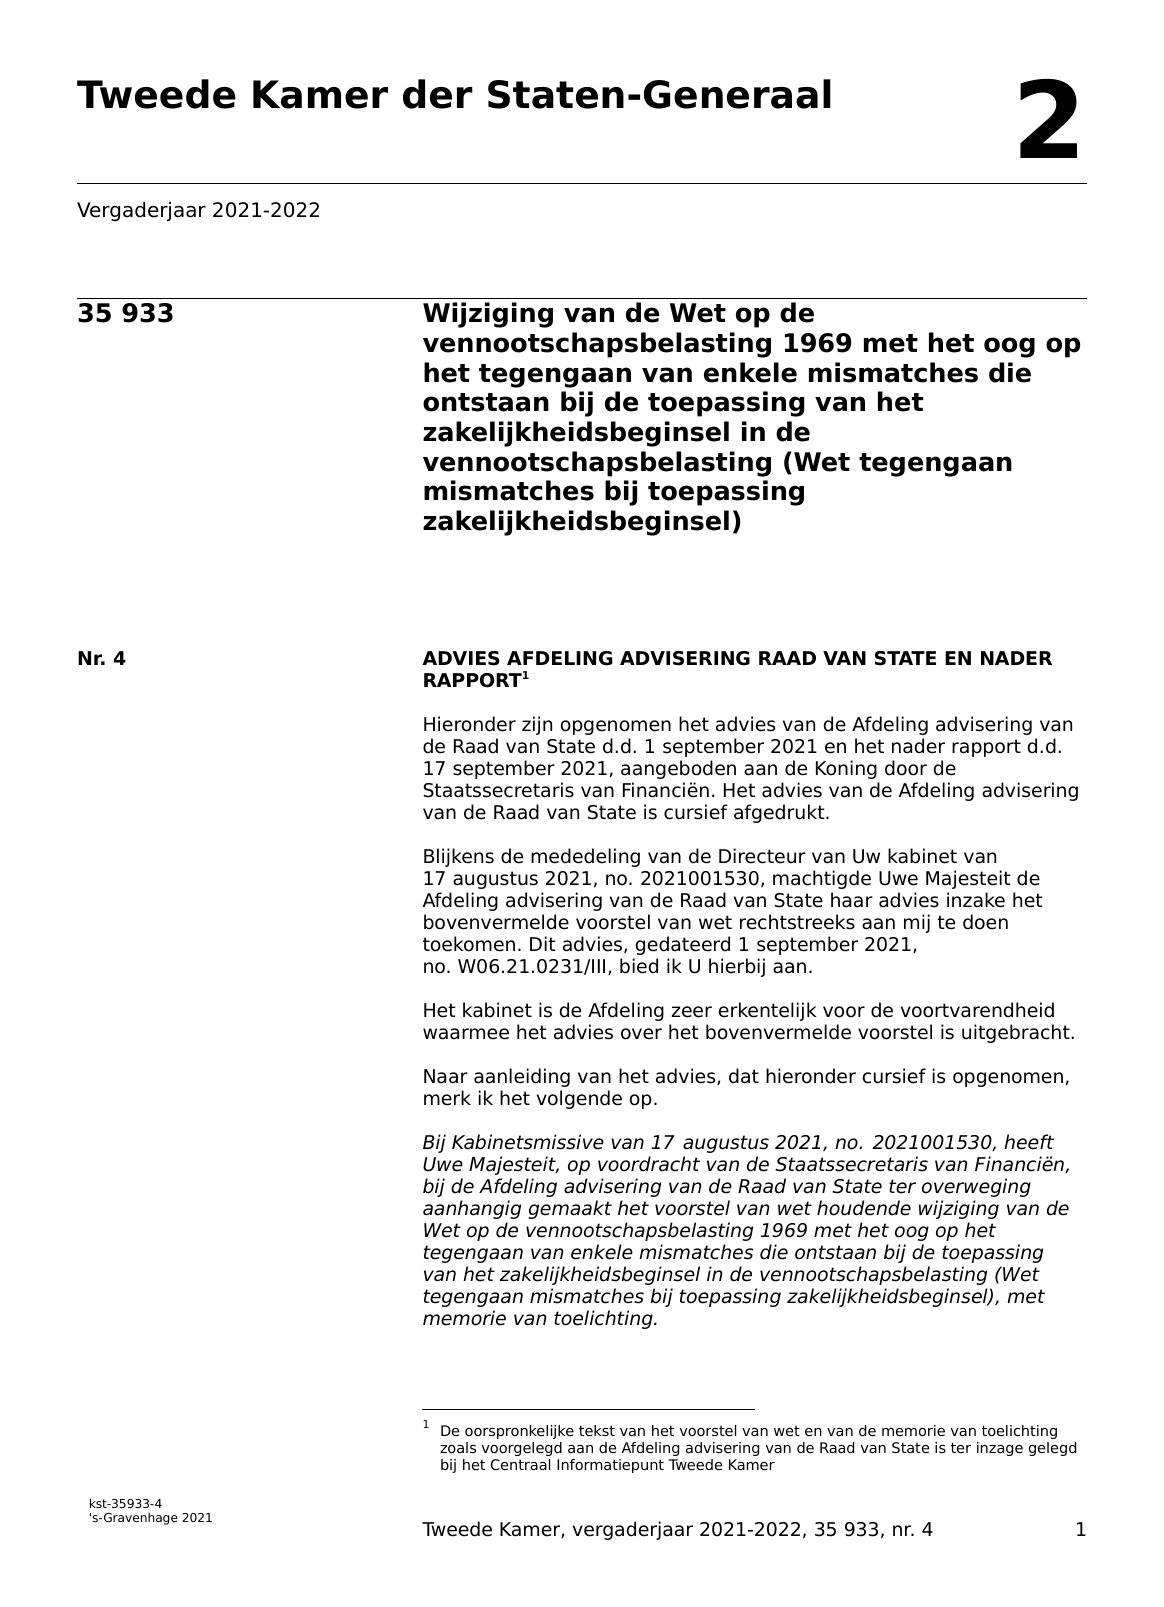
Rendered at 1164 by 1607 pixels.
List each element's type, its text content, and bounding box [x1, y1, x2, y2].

text Blijkens de mededeling van de Directeur van Uw kabinet van 17 augustus 2021, no. 2021001530, machtigde Uwe Majesteit de Afdeling advisering van de Raad van State haar advies inzake het bovenvermelde voorstel van wet rechtstreeks aan mij te doen toekomen. Dit advies, gedateerd 1 september 2021, no. W06.21.0231/III, bied ik U hierbij aan. [422, 846, 1087, 978]
text Bij Kabinetsmissive van 17 augustus 2021, no. 2021001530, heeft Uwe Majesteit, op voordracht van de Staatssecretaris van Financiën, bij de Afdeling advisering van de Raad van State ter overweging aanhangig gemaakt het voorstel van wet houdende wijziging van de Wet op de vennootschapsbelasting 1969 met het oog op het tegengaan van enkele mismatches die ontstaan bij de toepassing van het zakelijkheidsbeginsel in de vennootschapsbelasting (Wet tegengaan mismatches bij toepassing zakelijkheidsbeginsel), met memorie van toelichting. [422, 1132, 1087, 1330]
table_header Tweede Kamer der Staten-Generaal [77, 59, 886, 183]
text kst-35933-4 [88, 1497, 323, 1511]
text De oorspronkelijke tekst van het voorstel van wet en van de memorie van toelichting zoals voorgelegd aan de Afdeling advisering van de Raad van State is ter inzage gelegd bij het Centraal Informatiepunt Tweede Kamer [422, 1418, 1087, 1474]
text 's-Gravenhage 2021 [88, 1511, 323, 1525]
table_header 2 [886, 59, 1087, 183]
table_cell Vergaderjaar 2021-2022 [77, 184, 1087, 298]
text Naar aanleiding van het advies, dat hieronder cursief is opgenomen, merk ik het volgende op. [422, 1066, 1087, 1110]
subtitle 35 933 Wijziging van de Wet op de vennootschapsbelasting 1969 met het oog op het tegengaan van enkele mismatches die ontstaan bij de toepassing van het zakelijkheidsbeginsel in de vennootschapsbelasting (Wet tegengaan mismatches bij toepassing zakelijkheidsbeginsel) [77, 299, 1087, 536]
text Hieronder zijn opgenomen het advies van de Afdeling advisering van de Raad van State d.d. 1 september 2021 en het nader rapport d.d. 17 september 2021, aangeboden aan de Koning door de Staatssecretaris van Financiën. Het advies van de Afdeling advisering van de Raad van State is cursief afgedrukt. [422, 714, 1087, 823]
text Het kabinet is de Afdeling zeer erkentelijk voor de voortvarendheid waarmee het advies over het bovenvermelde voorstel is uitgebracht. [422, 1000, 1087, 1044]
subtitle Nr. 4 ADVIES AFDELING ADVISERING RAAD VAN STATE EN NADER RAPPORT [77, 647, 1087, 691]
